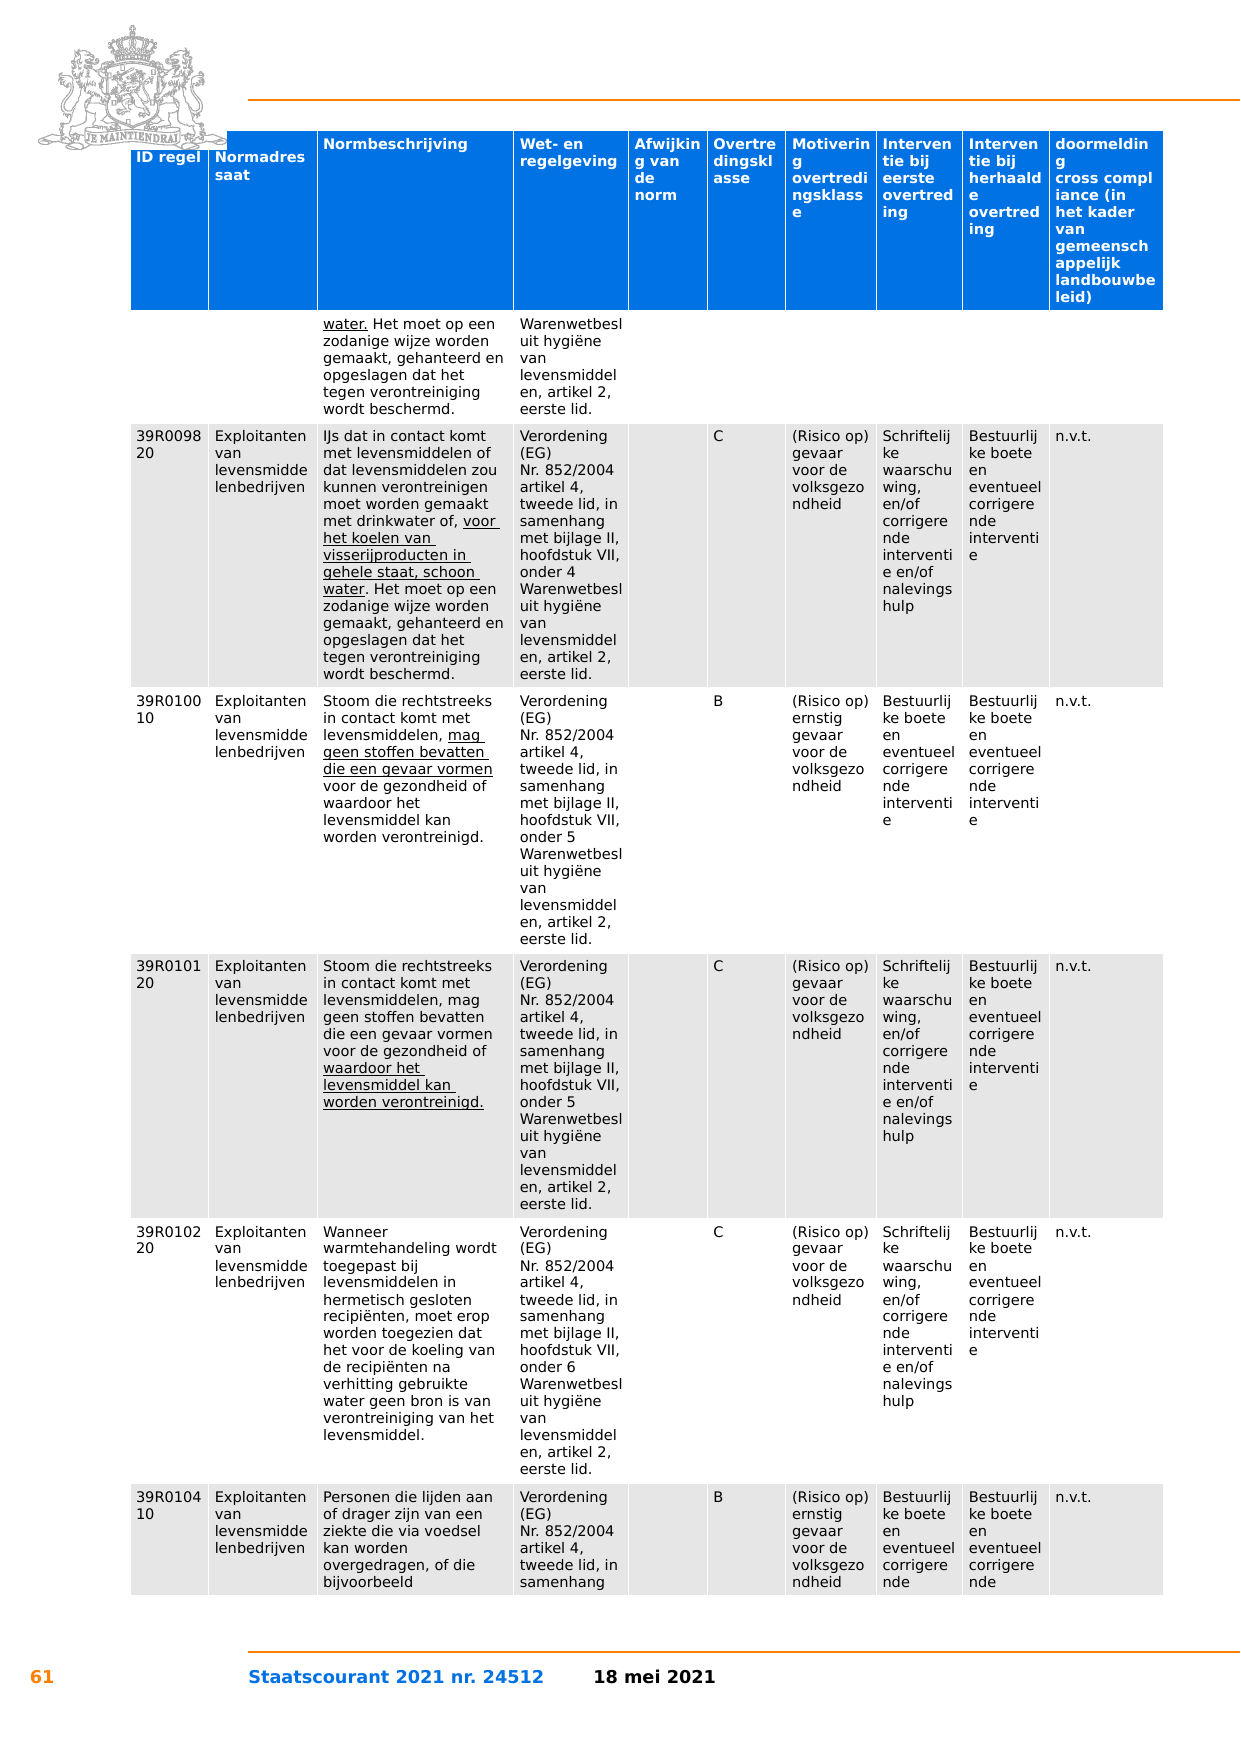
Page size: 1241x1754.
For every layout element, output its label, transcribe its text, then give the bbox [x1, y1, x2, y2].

table_cell Exploitanten van levensmiddelenbedrijven [209, 689, 317, 953]
table_header Interventie bij eerste overtreding [877, 131, 962, 310]
table_cell Bestuurlijke boete en eventueel corrigerende [877, 1484, 962, 1595]
table_cell Bestuurlijke boete en eventueel corrigerende interventie [963, 424, 1049, 687]
table_cell Exploitanten van levensmiddelenbedrijven [209, 954, 317, 1218]
table_cell Personen die lijden aan of drager zijn van een ziekte die via voedsel kan worden overgedragen, of die bijvoorbeeld [318, 1484, 513, 1595]
table_cell [877, 311, 962, 422]
table_cell Bestuurlijke boete en eventueel corrigerende interventie [963, 689, 1049, 953]
table_cell [629, 424, 707, 687]
table_cell n.v.t. [1050, 689, 1163, 953]
table_cell [629, 954, 707, 1218]
table_cell Wanneer warmtehandeling wordt toegepast bij levensmiddelen in hermetisch gesloten recipiënten, moet erop worden toegezien dat het voor de koeling van de recipiënten na verhitting gebruikte water geen bron is van verontreiniging van het levensmiddel. [318, 1219, 513, 1483]
table_cell Verordening (EG) Nr. 852/2004 artikel 4, tweede lid, in samenhang met bijlage II, hoofdstuk VII, onder 5 Warenwetbesluit hygiëne van levensmiddelen, artikel 2, eerste lid. [514, 689, 628, 953]
table_cell Verordening (EG) Nr. 852/2004 artikel 4, tweede lid, in samenhang [514, 1484, 628, 1595]
table_cell Bestuurlijke boete en eventueel corrigerende interventie [963, 954, 1049, 1218]
table_cell n.v.t. [1050, 424, 1163, 687]
table_cell (Risico op) gevaar voor de volksgezondheid [786, 954, 876, 1218]
table_cell Bestuurlijke boete en eventueel corrigerende [963, 1484, 1049, 1595]
table_header Wet- en regelgeving [514, 131, 628, 310]
table_cell Verordening (EG) Nr. 852/2004 artikel 4, tweede lid, in samenhang met bijlage II, hoofdstuk VII, onder 5 Warenwetbesluit hygiëne van levensmiddelen, artikel 2, eerste lid. [514, 954, 628, 1218]
table_cell 39R010220 [131, 1219, 208, 1483]
table_header Normadressaat [209, 131, 317, 310]
table_cell (Risico op) gevaar voor de volksgezondheid [786, 1219, 876, 1483]
table_cell 39R010120 [131, 954, 208, 1218]
table_cell C [708, 954, 785, 1218]
table_cell Warenwetbesluit hygiëne van levensmiddelen, artikel 2, eerste lid. [514, 311, 628, 422]
table_header Motivering overtredingsklasse [786, 131, 876, 310]
picture [38, 25, 227, 150]
table_header Afwijking van de norm [629, 131, 707, 310]
table_cell n.v.t. [1050, 1219, 1163, 1483]
table_cell water. Het moet op een zodanige wijze worden gemaakt, gehanteerd en opgeslagen dat het tegen verontreiniging wordt beschermd. [318, 311, 513, 422]
table_cell Verordening (EG) Nr. 852/2004 artikel 4, tweede lid, in samenhang met bijlage II, hoofdstuk VII, onder 6 Warenwetbesluit hygiëne van levensmiddelen, artikel 2, eerste lid. [514, 1219, 628, 1483]
table_header doormelding cross compliance (in het kader van gemeenschappelijk landbouwbeleid) [1050, 131, 1163, 310]
table_cell Exploitanten van levensmiddelenbedrijven [209, 424, 317, 687]
table_cell Schriftelijke waarschuwing, en/of corrigerende interventie en/of nalevingshulp [877, 424, 962, 687]
table_header ID regel [131, 150, 208, 310]
table_cell Bestuurlijke boete en eventueel corrigerende interventie [877, 689, 962, 953]
table_cell [131, 311, 208, 422]
table_cell 39R009820 [131, 424, 208, 687]
table_cell C [708, 424, 785, 687]
table_header Overtredingsklasse [708, 131, 785, 310]
table_cell [629, 311, 707, 422]
table_cell [629, 689, 707, 953]
table_cell Exploitanten van levensmiddelenbedrijven [209, 1484, 317, 1595]
table_header Interventie bij herhaalde overtreding [963, 131, 1049, 310]
table_cell Exploitanten van levensmiddelenbedrijven [209, 1219, 317, 1483]
table_cell Verordening (EG) Nr. 852/2004 artikel 4, tweede lid, in samenhang met bijlage II, hoofdstuk VII, onder 4 Warenwetbesluit hygiëne van levensmiddelen, artikel 2, eerste lid. [514, 424, 628, 687]
table_cell (Risico op) ernstig gevaar voor de volksgezondheid [786, 689, 876, 953]
table_cell [708, 311, 785, 422]
table_header Normbeschrijving [318, 131, 513, 310]
table_cell (Risico op) gevaar voor de volksgezondheid [786, 424, 876, 687]
table_cell Schriftelijke waarschuwing, en/of corrigerende interventie en/of nalevingshulp [877, 1219, 962, 1483]
table_cell 39R010010 [131, 689, 208, 953]
table_cell B [708, 1484, 785, 1595]
table_cell [963, 311, 1049, 422]
table_cell Stoom die rechtstreeks in contact komt met levensmiddelen, mag geen stoffen bevatten die een gevaar vormen voor de gezondheid of waardoor het levensmiddel kan worden verontreinigd. [318, 689, 513, 953]
table_cell [1050, 311, 1163, 422]
table_cell C [708, 1219, 785, 1483]
table_cell [786, 311, 876, 422]
table_cell Stoom die rechtstreeks in contact komt met levensmiddelen, mag geen stoffen bevatten die een gevaar vormen voor de gezondheid of waardoor het levensmiddel kan worden verontreinigd. [318, 954, 513, 1218]
table_cell n.v.t. [1050, 1484, 1163, 1595]
table_cell (Risico op) ernstig gevaar voor de volksgezondheid [786, 1484, 876, 1595]
table_cell [629, 1219, 707, 1483]
table_cell [629, 1484, 707, 1595]
table_cell [209, 311, 317, 422]
table_cell Bestuurlijke boete en eventueel corrigerende interventie [963, 1219, 1049, 1483]
table_cell Schriftelijke waarschuwing, en/of corrigerende interventie en/of nalevingshulp [877, 954, 962, 1218]
table_cell IJs dat in contact komt met levensmiddelen of dat levensmiddelen zou kunnen verontreinigen moet worden gemaakt met drinkwater of, voor het koelen van visserijproducten in gehele staat, schoon water. Het moet op een zodanige wijze worden gemaakt, gehanteerd en opgeslagen dat het tegen verontreiniging wordt beschermd. [318, 424, 513, 687]
table_cell B [708, 689, 785, 953]
table_cell n.v.t. [1050, 954, 1163, 1218]
table_cell 39R010410 [131, 1484, 208, 1595]
